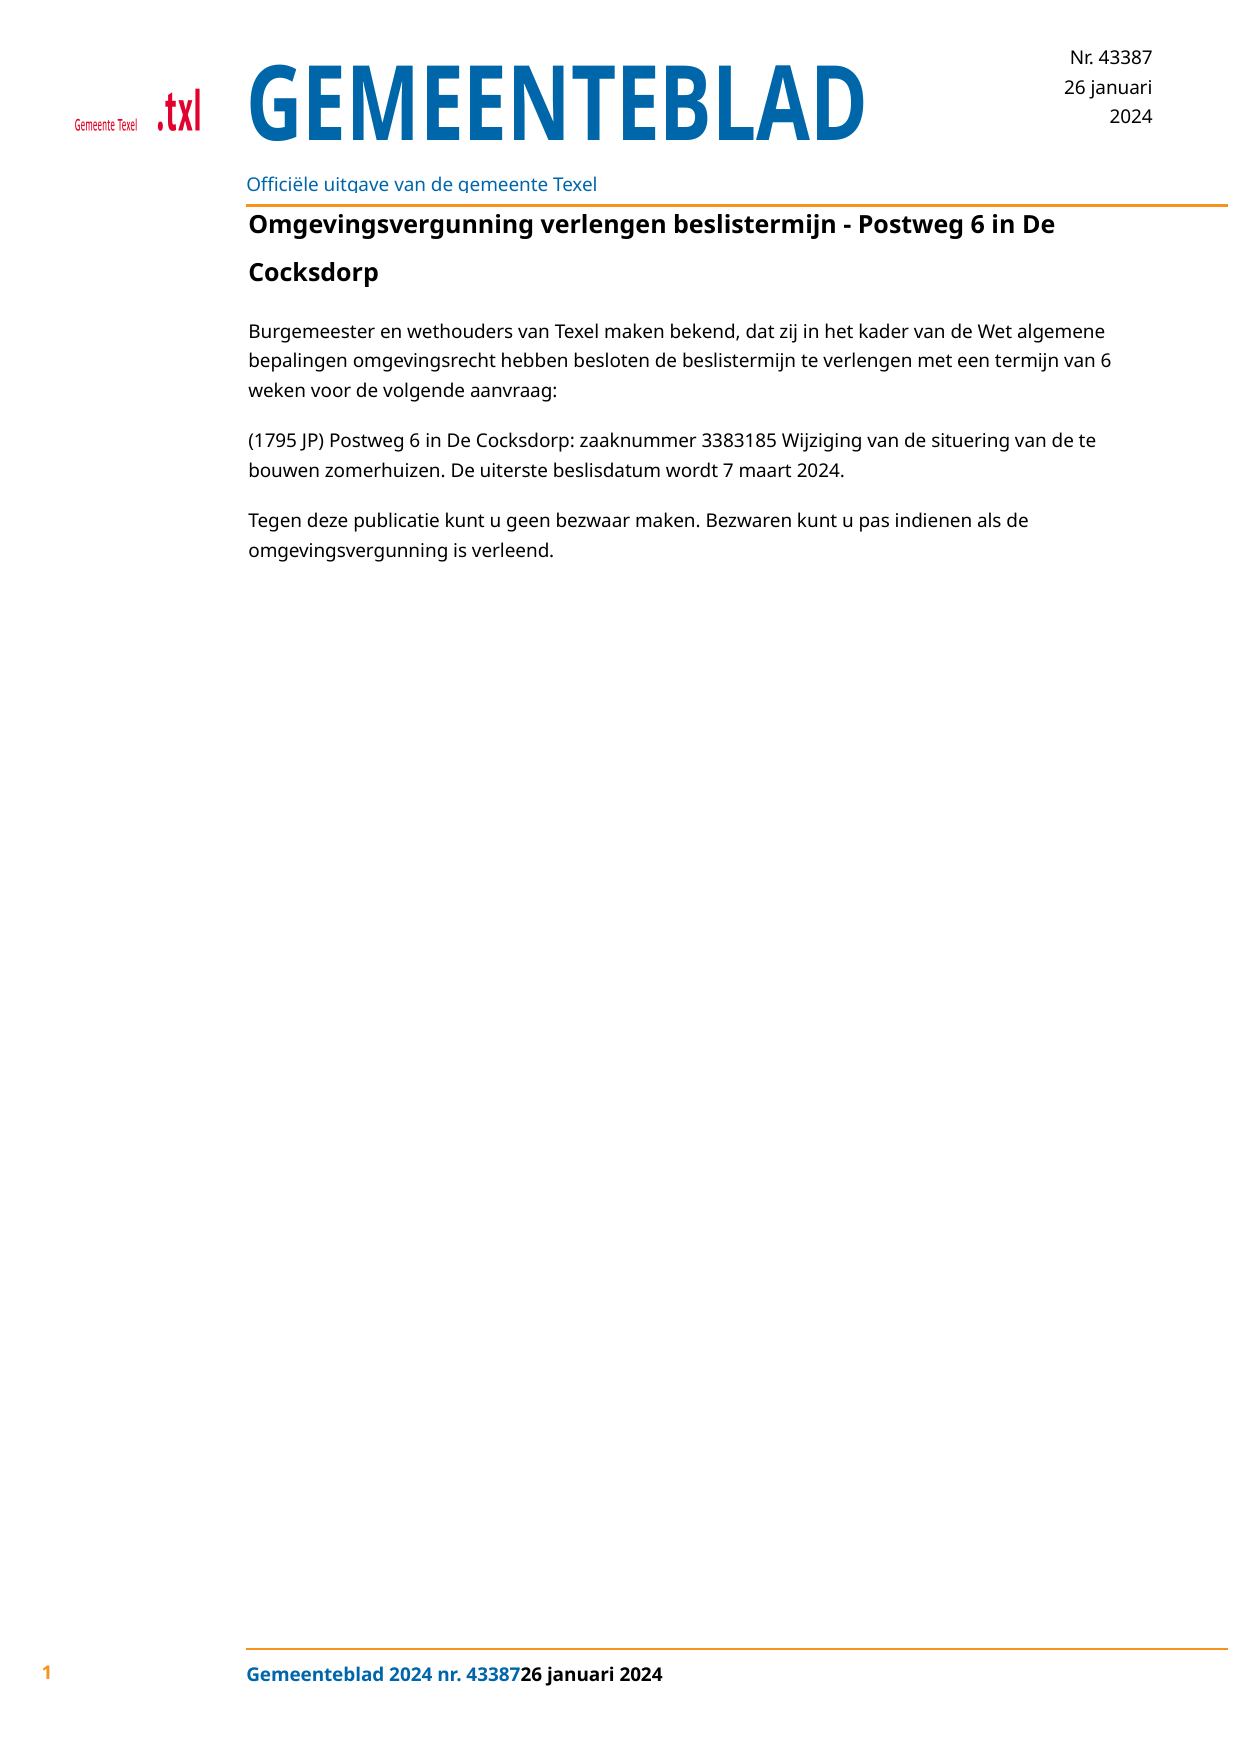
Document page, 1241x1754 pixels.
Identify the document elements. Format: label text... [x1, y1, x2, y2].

text Burgemeester en wethouders van Texel maken bekend, dat zij in het kader van de Wet algemene bepalingen omgevingsrecht hebben besloten de beslistermijn te verlengen met een termijn van 6 weken voor de volgende aanvraag: [248, 318, 1152, 403]
text Tegen deze publicatie kunt u geen bezwaar maken. Bezwaren kunt u pas indienen als de omgevingsvergunning is verleend. [248, 507, 1152, 563]
text Omgevingsvergunning verlengen beslistermijn - Postweg 6 in De Cocksdorp [248, 207, 1152, 288]
text (1795 JP) Postweg 6 in De Cocksdorp: zaaknummer 3383185 Wijziging van de situering van de te bouwen zomerhuizen. De uiterste beslisdatum wordt 7 maart 2024. [248, 427, 1152, 483]
picture [41, 47, 231, 172]
